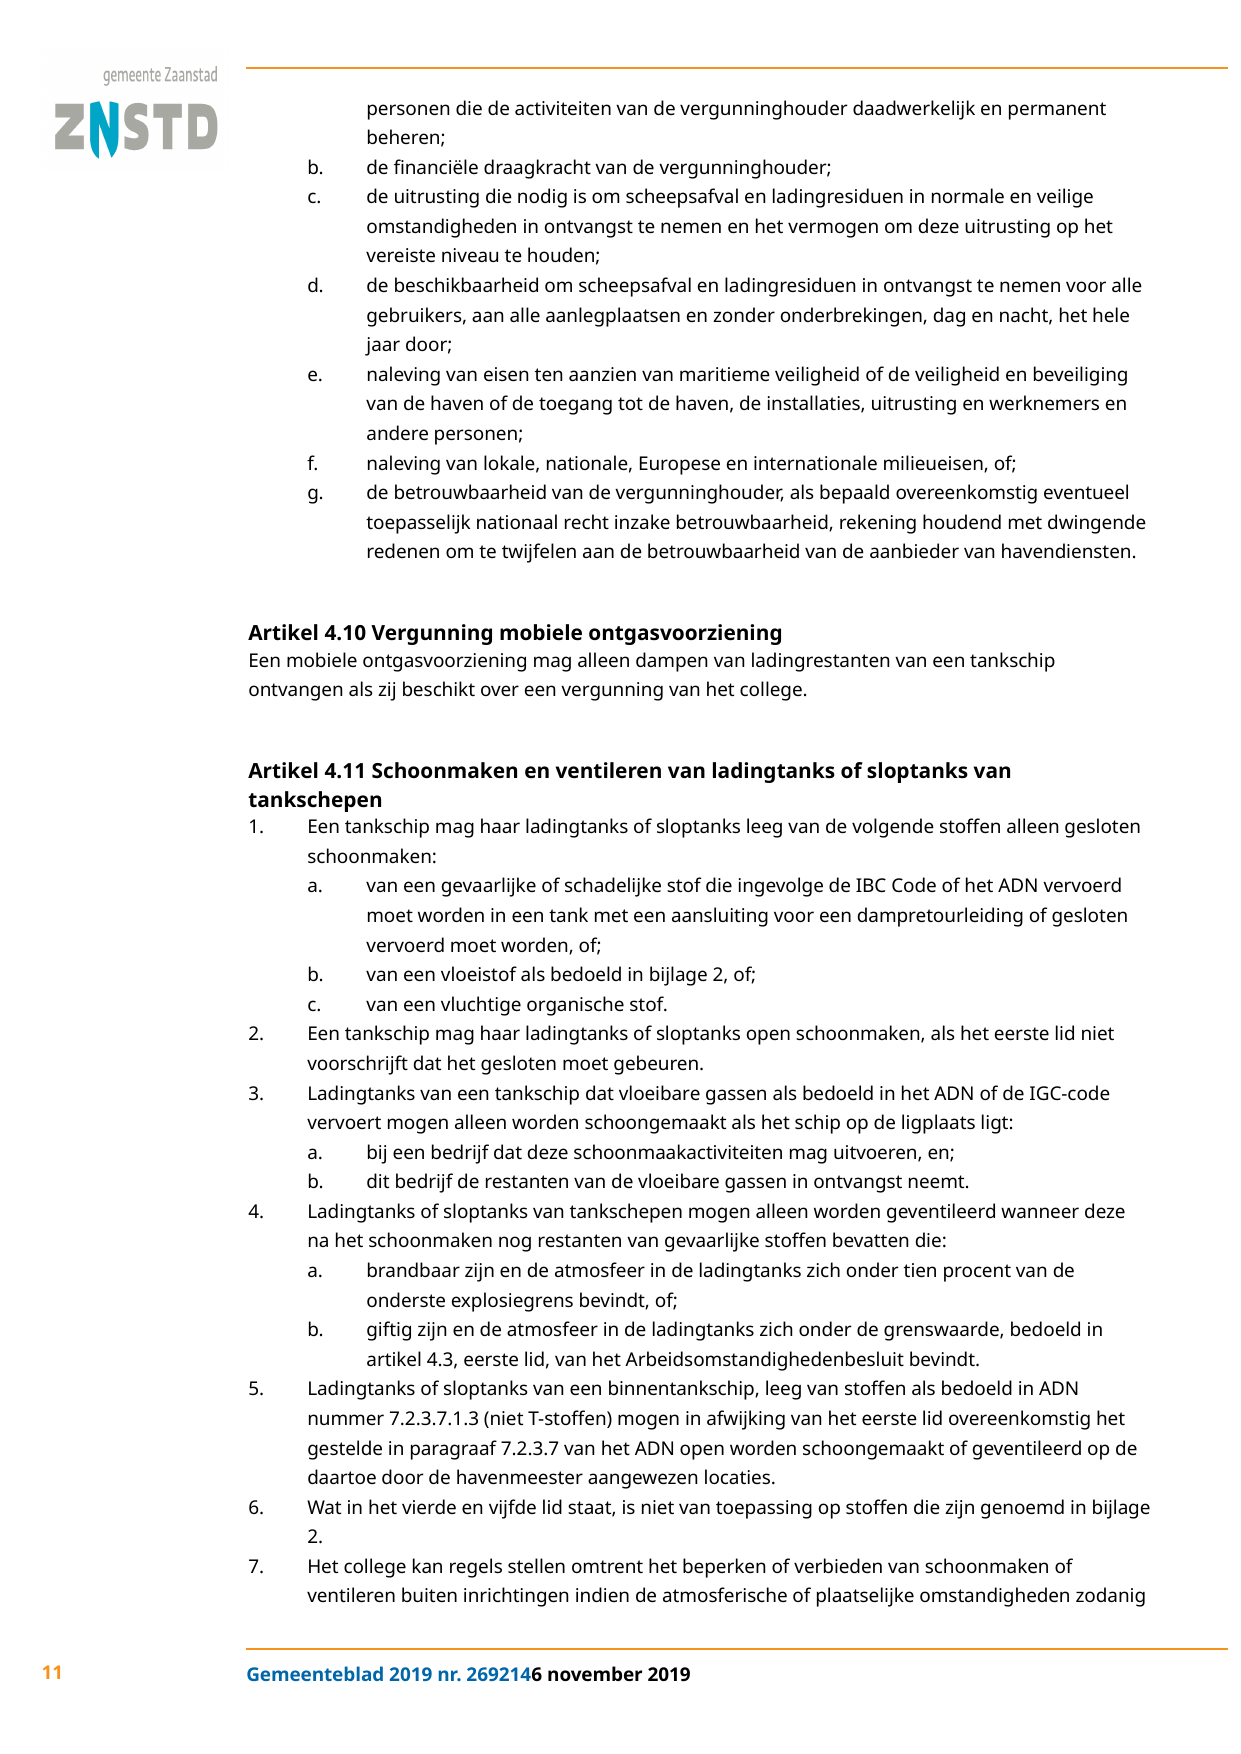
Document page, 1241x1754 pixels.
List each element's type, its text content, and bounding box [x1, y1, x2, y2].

list Ladingtanks of sloptanks van een binnentankschip, leeg van stoffen als bedoeld in ADN nummer 7.2.3.7.1.3 (niet T-stoffen) mogen in afwijking van het eerste lid overeenkomstig het gestelde in paragraaf 7.2.3.7 van het ADN open worden schoongemaakt of geventileerd op de daartoe door de havenmeester aangewezen locaties. [248, 1376, 1152, 1490]
list van een vluchtige organische stof. [307, 991, 1152, 1017]
list van een gevaarlijke of schadelijke stof die ingevolge de IBC Code of het ADN vervoerd moet worden in een tank met een aansluiting voor een dampretourleiding of gesloten vervoerd moet worden, of; [307, 873, 1152, 957]
text Artikel 4.11 Schoonmaken en ventileren van ladingtanks of sloptanks van tankschepen [248, 757, 1152, 813]
list Het college kan regels stellen omtrent het beperken of verbieden van schoonmaken of ventileren buiten inrichtingen indien de atmosferische of plaatselijke omstandigheden zodanig [248, 1553, 1152, 1608]
text Een mobiele ontgasvoorziening mag alleen dampen van ladingrestanten van een tankschip ontvangen als zij beschikt over een vergunning van het college. [248, 647, 1152, 702]
list brandbaar zijn en de atmosfeer in de ladingtanks zich onder tien procent van de onderste explosiegrens bevindt, of; [307, 1257, 1152, 1312]
list de uitrusting die nodig is om scheepsafval en ladingresiduen in normale en veilige omstandigheden in ontvangst te nemen en het vermogen om deze uitrusting op het vereiste niveau te houden; [307, 183, 1152, 268]
list naleving van lokale, nationale, Europese en internationale milieueisen, of; [307, 450, 1152, 476]
list naleving van eisen ten aanzien van maritieme veiligheid of de veiligheid en beveiliging van de haven of de toegang tot de haven, de installaties, uitrusting en werknemers en andere personen; [307, 361, 1152, 446]
list Een tankschip mag haar ladingtanks of sloptanks open schoonmaken, als het eerste lid niet voorschrijft dat het gesloten moet gebeuren. [248, 1021, 1152, 1076]
list Een tankschip mag haar ladingtanks of sloptanks leeg van de volgende stoffen alleen gesloten schoonmaken: [248, 813, 1152, 869]
list giftig zijn en de atmosfeer in de ladingtanks zich onder de grenswaarde, bedoeld in artikel 4.3, eerste lid, van het Arbeidsomstandighedenbesluit bevindt. [307, 1316, 1152, 1372]
list de beschikbaarheid om scheepsafval en ladingresiduen in ontvangst te nemen voor alle gebruikers, aan alle aanlegplaatsen en zonder onderbrekingen, dag en nacht, het hele jaar door; [307, 272, 1152, 357]
list bij een bedrijf dat deze schoonmaakactiviteiten mag uitvoeren, en; [307, 1139, 1152, 1164]
list Wat in het vierde en vijfde lid staat, is niet van toepassing op stoffen die zijn genoemd in bijlage 2. [248, 1494, 1152, 1549]
text Artikel 4.10 Vergunning mobiele ontgasvoorziening [248, 618, 1152, 647]
list van een vloeistof als bedoeld in bijlage 2, of; [307, 961, 1152, 987]
list Ladingtanks van een tankschip dat vloeibare gassen als bedoeld in het ADN of de IGC-code vervoert mogen alleen worden schoongemaakt als het schip op de ligplaats ligt: [248, 1080, 1152, 1135]
list de betrouwbaarheid van de vergunninghouder, als bepaald overeenkomstig eventueel toepasselijk nationaal recht inzake betrouwbaarheid, rekening houdend met dwingende redenen om te twijfelen aan de betrouwbaarheid van de aanbieder van havendiensten. [307, 479, 1152, 564]
list dit bedrijf de restanten van de vloeibare gassen in ontvangst neemt. [307, 1168, 1152, 1194]
list de financiële draagkracht van de vergunninghouder; [307, 154, 1152, 180]
list Ladingtanks of sloptanks van tankschepen mogen alleen worden geventileerd wanneer deze na het schoonmaken nog restanten van gevaarlijke stoffen bevatten die: [248, 1198, 1152, 1253]
picture [41, 47, 231, 172]
list personen die de activiteiten van de vergunninghouder daadwerkelijk en permanent beheren; [307, 95, 1152, 150]
